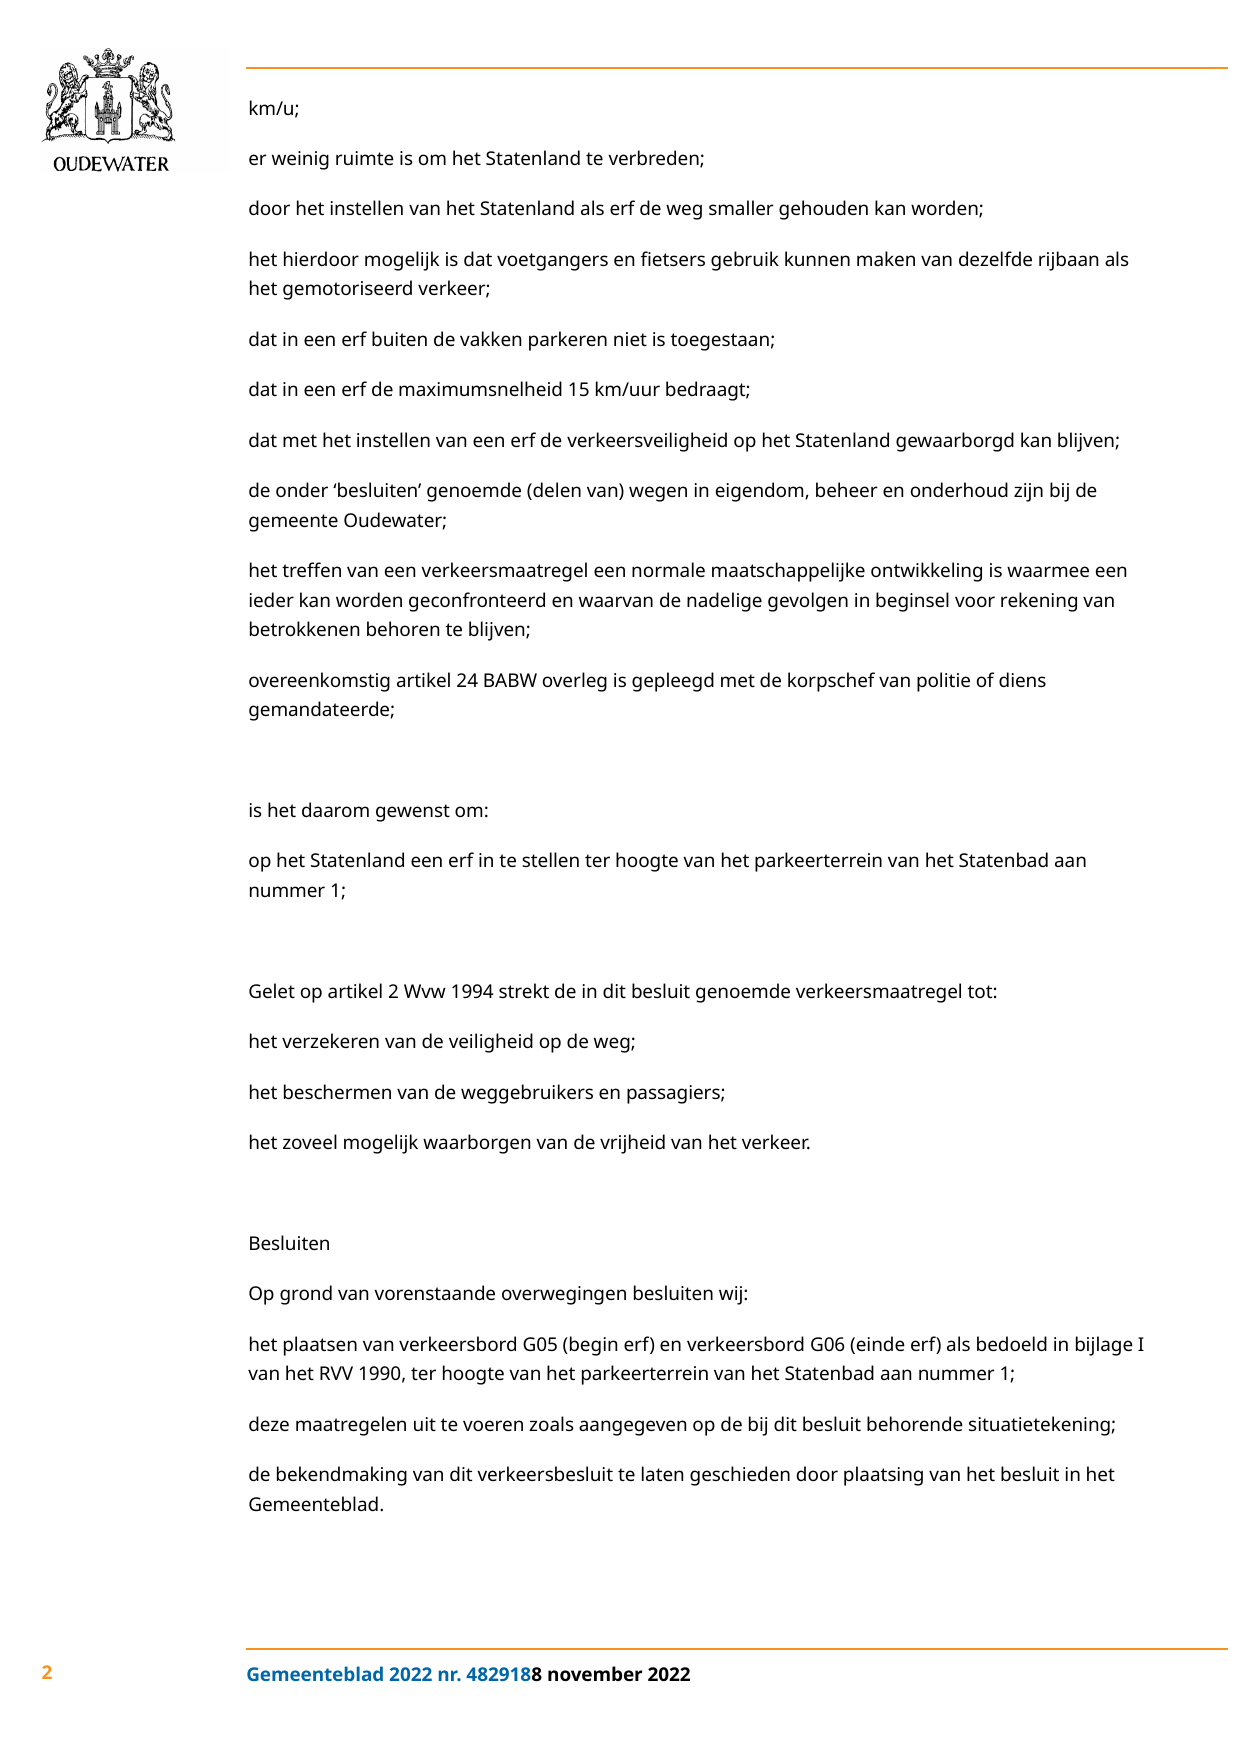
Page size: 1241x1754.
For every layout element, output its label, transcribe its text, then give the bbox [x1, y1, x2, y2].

text op het Statenland een erf in te stellen ter hoogte van het parkeerterrein van het Statenbad aan nummer 1; [248, 848, 1152, 903]
text Gelet op artikel 2 Wvw 1994 strekt de in dit besluit genoemde verkeersmaatregel tot: [248, 978, 1152, 1004]
text het treffen van een verkeersmaatregel een normale maatschappelijke ontwikkeling is waarmee een ieder kan worden geconfronteerd en waarvan de nadelige gevolgen in beginsel voor rekening van betrokkenen behoren te blijven; [248, 557, 1152, 642]
text km/u; [248, 95, 1152, 121]
text is het daarom gewenst om: [248, 797, 1152, 823]
text overeenkomstig artikel 24 BABW overleg is gepleegd met de korpschef van politie of diens gemandateerde; [248, 667, 1152, 722]
text dat in een erf buiten de vakken parkeren niet is toegestaan; [248, 326, 1152, 352]
text het hierdoor mogelijk is dat voetgangers en fietsers gebruik kunnen maken van dezelfde rijbaan als het gemotoriseerd verkeer; [248, 246, 1152, 301]
picture [41, 47, 231, 172]
text deze maatregelen uit te voeren zoals aangegeven op de bij dit besluit behorende situatietekening; [248, 1411, 1152, 1437]
text dat met het instellen van een erf de verkeersveiligheid op het Statenland gewaarborgd kan blijven; [248, 427, 1152, 453]
text dat in een erf de maximumsnelheid 15 km/uur bedraagt; [248, 376, 1152, 402]
text het verzekeren van de veiligheid op de weg; [248, 1028, 1152, 1054]
text Besluiten [248, 1230, 1152, 1256]
text het zoveel mogelijk waarborgen van de vrijheid van het verkeer. [248, 1129, 1152, 1155]
text door het instellen van het Statenland als erf de weg smaller gehouden kan worden; [248, 196, 1152, 221]
text Op grond van vorenstaande overwegingen besluiten wij: [248, 1281, 1152, 1306]
text de onder ‘besluiten’ genoemde (delen van) wegen in eigendom, beheer en onderhoud zijn bij de gemeente Oudewater; [248, 477, 1152, 533]
text het plaatsen van verkeersbord G05 (begin erf) en verkeersbord G06 (einde erf) als bedoeld in bijlage I van het RVV 1990, ter hoogte van het parkeerterrein van het Statenbad aan nummer 1; [248, 1331, 1152, 1386]
text er weinig ruimte is om het Statenland te verbreden; [248, 145, 1152, 171]
text de bekendmaking van dit verkeersbesluit te laten geschieden door plaatsing van het besluit in het Gemeenteblad. [248, 1461, 1152, 1517]
text het beschermen van de weggebruikers en passagiers; [248, 1079, 1152, 1105]
